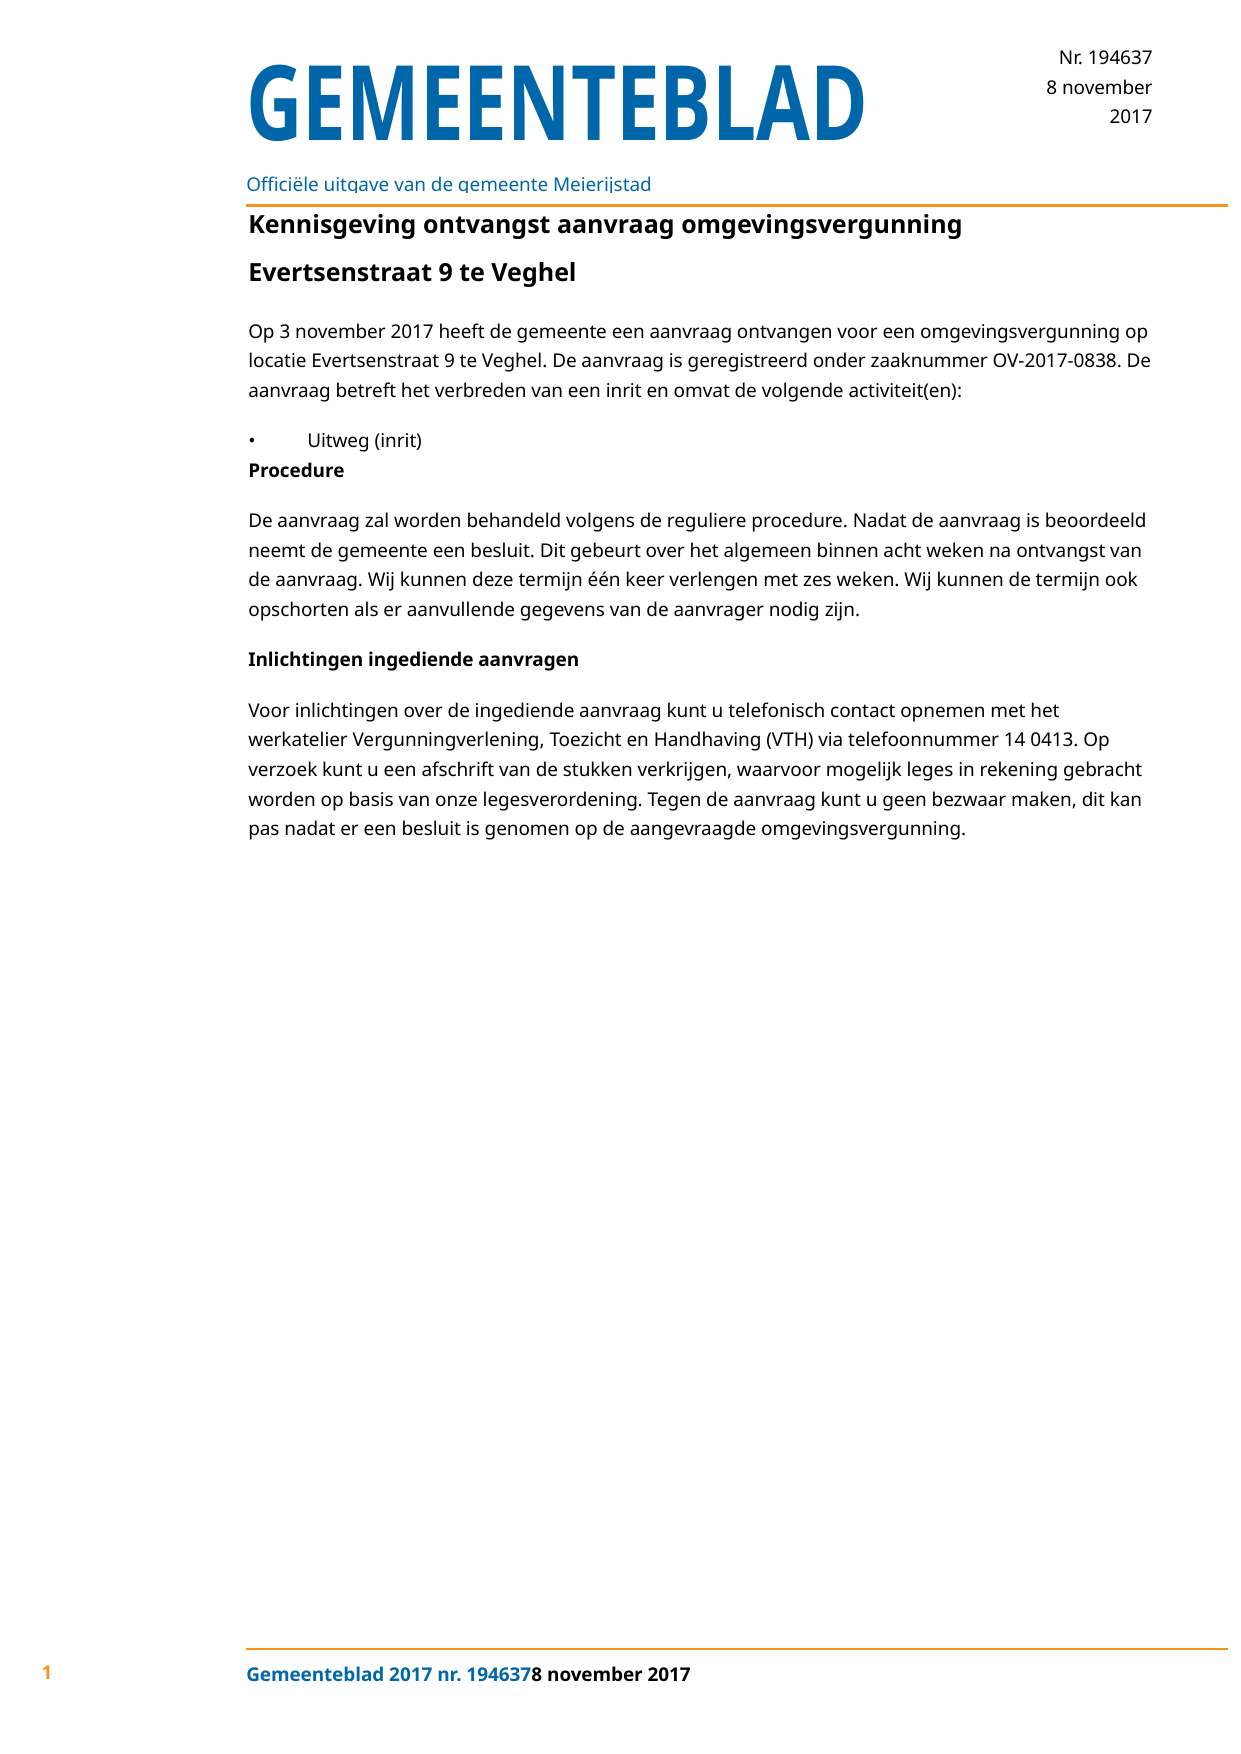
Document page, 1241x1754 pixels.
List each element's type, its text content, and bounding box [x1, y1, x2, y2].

text De aanvraag zal worden behandeld volgens de reguliere procedure. Nadat de aanvraag is beoordeeld neemt de gemeente een besluit. Dit gebeurt over het algemeen binnen acht weken na ontvangst van de aanvraag. Wij kunnen deze termijn één keer verlengen met zes weken. Wij kunnen de termijn ook opschorten als er aanvullende gegevens van de aanvrager nodig zijn. [248, 507, 1152, 622]
list Uitweg (inrit) [248, 427, 1152, 453]
text Inlichtingen ingediende aanvragen [248, 647, 1152, 672]
text Kennisgeving ontvangst aanvraag omgevingsvergunning Evertsenstraat 9 te Veghel [248, 207, 1152, 288]
text Voor inlichtingen over de ingediende aanvraag kunt u telefonisch contact opnemen met het werkatelier Vergunningverlening, Toezicht en Handhaving (VTH) via telefoonnummer 14 0413. Op verzoek kunt u een afschrift van de stukken verkrijgen, waarvoor mogelijk leges in rekening gebracht worden op basis van onze legesverordening. Tegen de aanvraag kunt u geen bezwaar maken, dit kan pas nadat er een besluit is genomen op de aangevraagde omgevingsvergunning. [248, 697, 1152, 841]
picture [41, 47, 231, 172]
text Op 3 november 2017 heeft de gemeente een aanvraag ontvangen voor een omgevingsvergunning op locatie Evertsenstraat 9 te Veghel. De aanvraag is geregistreerd onder zaaknummer OV-2017-0838. De aanvraag betreft het verbreden van een inrit en omvat de volgende activiteit(en): [248, 318, 1152, 403]
text Procedure [248, 457, 1152, 483]
